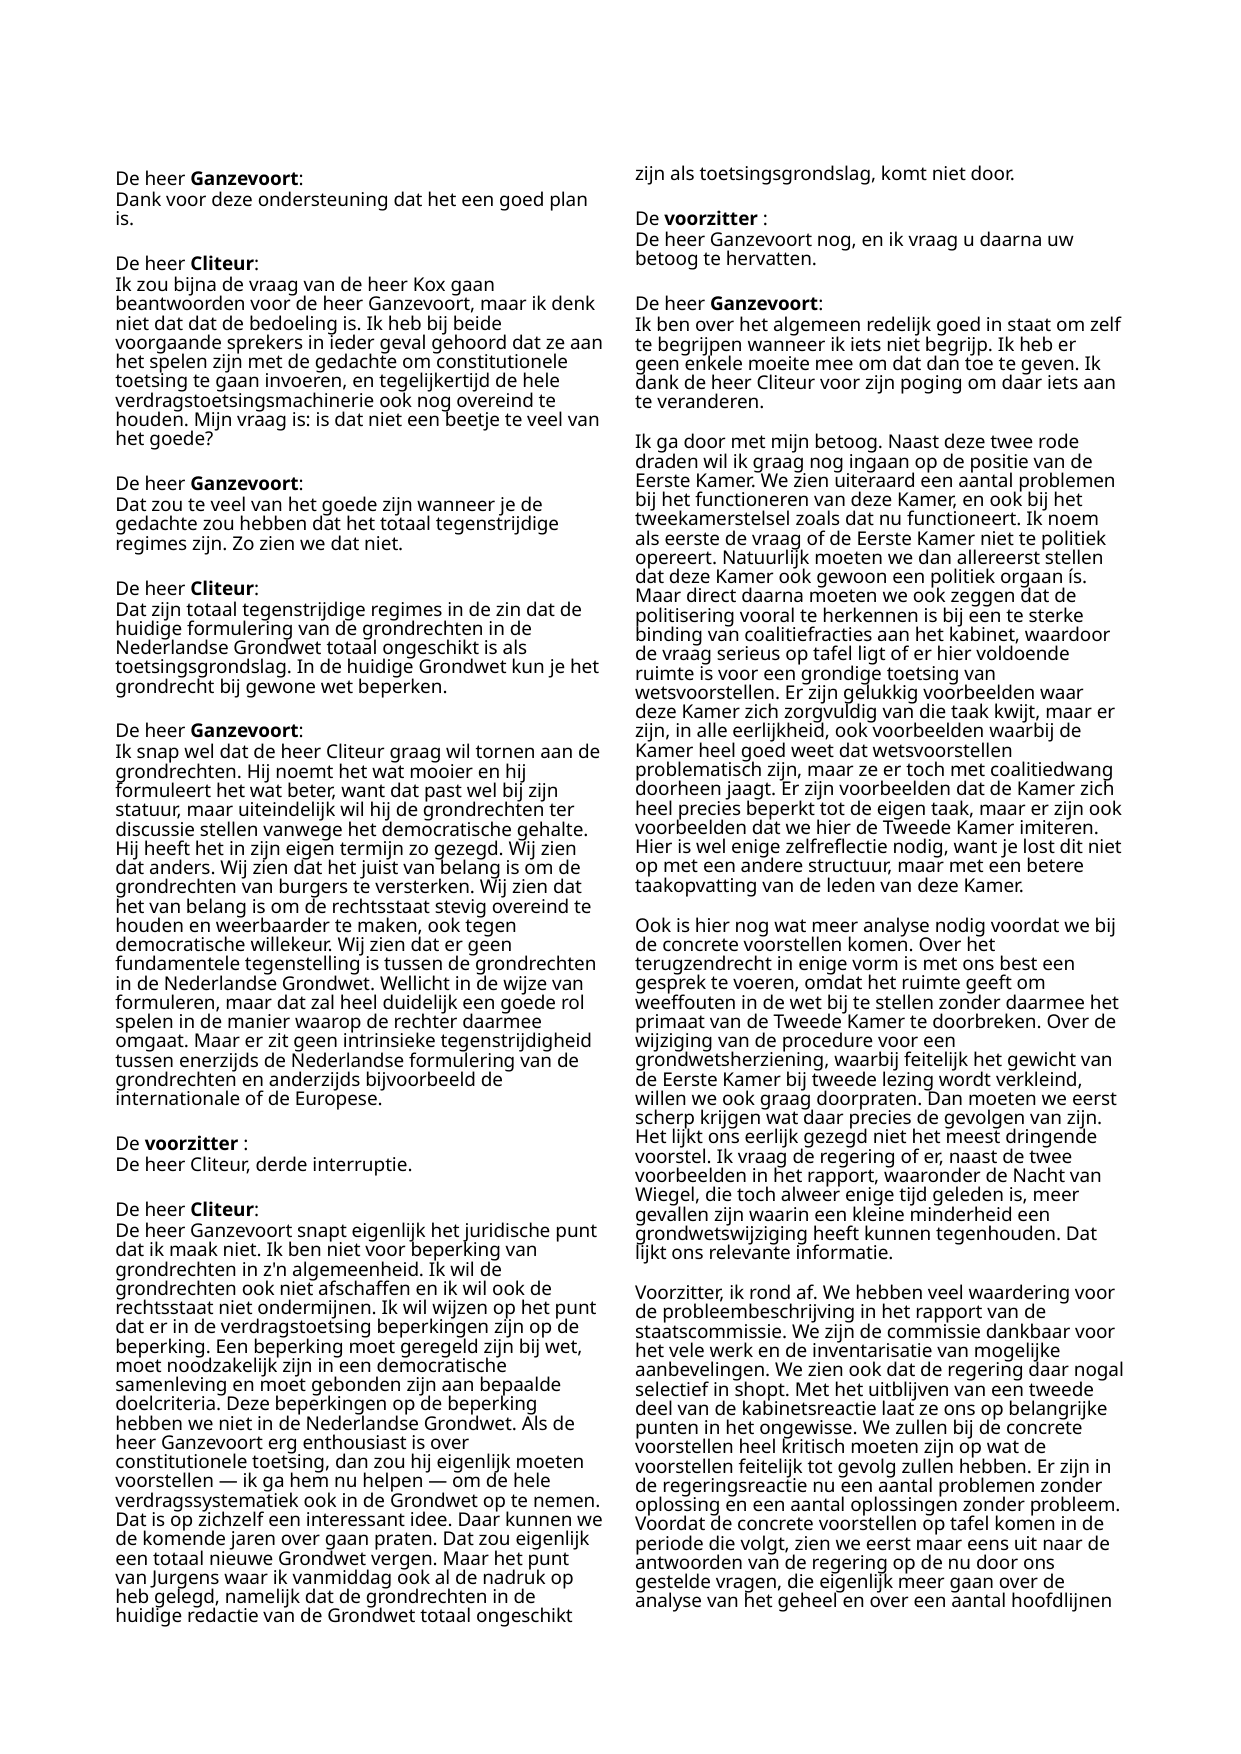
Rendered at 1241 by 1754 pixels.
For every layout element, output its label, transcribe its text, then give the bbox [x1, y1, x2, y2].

text Dat zijn totaal tegenstrijdige regimes in de zin dat de huidige formulering van de grondrechten in de Nederlandse Grondwet totaal ongeschikt is als toetsingsgrondslag. In de huidige Grondwet kun je het grondrecht bij gewone wet beperken. [115, 601, 605, 697]
text De heer Ganzevoort: [115, 165, 605, 191]
text De heer Cliteur, derde interruptie. [115, 1156, 605, 1175]
text zijn als toetsingsgrondslag, komt niet door. [635, 165, 1125, 184]
text De heer Ganzevoort: [635, 291, 1125, 316]
text De heer Ganzevoort nog, en ik vraag u daarna uw betoog te hervatten. [635, 231, 1125, 270]
text Ook is hier nog wat meer analyse nodig voordat we bij de concrete voorstellen komen. Over het terugzendrecht in enige vorm is met ons best een gesprek te voeren, omdat het ruimte geeft om weeffouten in de wet bij te stellen zonder daarmee het primaat van de Tweede Kamer te doorbreken. Over de wijziging van de procedure voor een grondwetsherziening, waarbij feitelijk het gewicht van de Eerste Kamer bij tweede lezing wordt verkleind, willen we ook graag doorpraten. Dan moeten we eerst scherp krijgen wat daar precies de gevolgen van zijn. Het lijkt ons eerlijk gezegd niet het meest dringende voorstel. Ik vraag de regering of er, naast de twee voorbeelden in het rapport, waaronder de Nacht van Wiegel, die toch alweer enige tijd geleden is, meer gevallen zijn waarin een kleine minderheid een grondwetswijziging heeft kunnen tegenhouden. Dat lijkt ons relevante informatie. [635, 917, 1125, 1263]
text Dat zou te veel van het goede zijn wanneer je de gedachte zou hebben dat het totaal tegenstrijdige regimes zijn. Zo zien we dat niet. [115, 496, 605, 554]
text Voorzitter, ik rond af. We hebben veel waardering voor de probleembeschrijving in het rapport van de staatscommissie. We zijn de commissie dankbaar voor het vele werk en de inventarisatie van mogelijke aanbevelingen. We zien ook dat de regering daar nogal selectief in shopt. Met het uitblijven van een tweede deel van de kabinetsreactie laat ze ons op belangrijke punten in het ongewisse. We zullen bij de concrete voorstellen heel kritisch moeten zijn op wat de voorstellen feitelijk tot gevolg zullen hebben. Er zijn in de regeringsreactie nu een aantal problemen zonder oplossing en een aantal oplossingen zonder probleem. Voordat de concrete voorstellen op tafel komen in de periode die volgt, zien we eerst maar eens uit naar de antwoorden van de regering op de nu door ons gestelde vragen, die eigenlijk meer gaan over de analyse van het geheel en over een aantal hoofdlijnen [635, 1284, 1125, 1612]
text De heer Ganzevoort: [115, 718, 605, 743]
text Ik snap wel dat de heer Cliteur graag wil tornen aan de grondrechten. Hij noemt het wat mooier en hij formuleert het wat beter, want dat past wel bij zijn statuur, maar uiteindelijk wil hij de grondrechten ter discussie stellen vanwege het democratische gehalte. Hij heeft het in zijn eigen termijn zo gezegd. Wij zien dat anders. Wij zien dat het juist van belang is om de grondrechten van burgers te versterken. Wij zien dat het van belang is om de rechtsstaat stevig overeind te houden en weerbaarder te maken, ook tegen democratische willekeur. Wij zien dat er geen fundamentele tegenstelling is tussen de grondrechten in de Nederlandse Grondwet. Wellicht in de wijze van formuleren, maar dat zal heel duidelijk een goede rol spelen in de manier waarop de rechter daarmee omgaat. Maar er zit geen intrinsieke tegenstrijdigheid tussen enerzijds de Nederlandse formulering van de grondrechten en anderzijds bijvoorbeeld de internationale of de Europese. [115, 743, 605, 1109]
text Ik zou bijna de vraag van de heer Kox gaan beantwoorden voor de heer Ganzevoort, maar ik denk niet dat dat de bedoeling is. Ik heb bij beide voorgaande sprekers in ieder geval gehoord dat ze aan het spelen zijn met de gedachte om constitutionele toetsing te gaan invoeren, en tegelijkertijd de hele verdragstoetsingsmachinerie ook nog overeind te houden. Mijn vraag is: is dat niet een beetje te veel van het goede? [115, 276, 605, 449]
text De heer Ganzevoort: [115, 470, 605, 496]
text Ik ben over het algemeen redelijk goed in staat om zelf te begrijpen wanneer ik iets niet begrijp. Ik heb er geen enkele moeite mee om dat dan toe te geven. Ik dank de heer Cliteur voor zijn poging om daar iets aan te veranderen. [635, 316, 1125, 413]
text Ik ga door met mijn betoog. Naast deze twee rode draden wil ik graag nog ingaan op de positie van de Eerste Kamer. We zien uiteraard een aantal problemen bij het functioneren van deze Kamer, en ook bij het tweekamerstelsel zoals dat nu functioneert. Ik noem als eerste de vraag of de Eerste Kamer niet te politiek opereert. Natuurlijk moeten we dan allereerst stellen dat deze Kamer ook gewoon een politiek orgaan ís. Maar direct daarna moeten we ook zeggen dat de politisering vooral te herkennen is bij een te sterke binding van coalitiefracties aan het kabinet, waardoor de vraag serieus op tafel ligt of er hier voldoende ruimte is voor een grondige toetsing van wetsvoorstellen. Er zijn gelukkig voorbeelden waar deze Kamer zich zorgvuldig van die taak kwijt, maar er zijn, in alle eerlijkheid, ook voorbeelden waarbij de Kamer heel goed weet dat wetsvoorstellen problematisch zijn, maar ze er toch met coalitiedwang doorheen jaagt. Er zijn voorbeelden dat de Kamer zich heel precies beperkt tot de eigen taak, maar er zijn ook voorbeelden dat we hier de Tweede Kamer imiteren. Hier is wel enige zelfreflectie nodig, want je lost dit niet op met een andere structuur, maar met een betere taakopvatting van de leden van deze Kamer. [635, 433, 1125, 896]
text De heer Cliteur: [115, 575, 605, 601]
text De voorzitter : [115, 1130, 605, 1156]
text De voorzitter : [635, 205, 1125, 231]
text De heer Cliteur: [115, 250, 605, 276]
text De heer Cliteur: [115, 1196, 605, 1222]
text De heer Ganzevoort snapt eigenlijk het juridische punt dat ik maak niet. Ik ben niet voor beperking van grondrechten in z'n algemeenheid. Ik wil de grondrechten ook niet afschaffen en ik wil ook de rechtsstaat niet ondermijnen. Ik wil wijzen op het punt dat er in de verdragstoetsing beperkingen zijn op de beperking. Een beperking moet geregeld zijn bij wet, moet noodzakelijk zijn in een democratische samenleving en moet gebonden zijn aan bepaalde doelcriteria. Deze beperkingen op de beperking hebben we niet in de Nederlandse Grondwet. Als de heer Ganzevoort erg enthousiast is over constitutionele toetsing, dan zou hij eigenlijk moeten voorstellen — ik ga hem nu helpen — om de hele verdragssystematiek ook in de Grondwet op te nemen. Dat is op zichzelf een interessant idee. Daar kunnen we de komende jaren over gaan praten. Dat zou eigenlijk een totaal nieuwe Grondwet vergen. Maar het punt van Jurgens waar ik vanmiddag ook al de nadruk op heb gelegd, namelijk dat de grondrechten in de huidige redactie van de Grondwet totaal ongeschikt [115, 1222, 605, 1627]
text Dank voor deze ondersteuning dat het een goed plan is. [115, 191, 605, 229]
